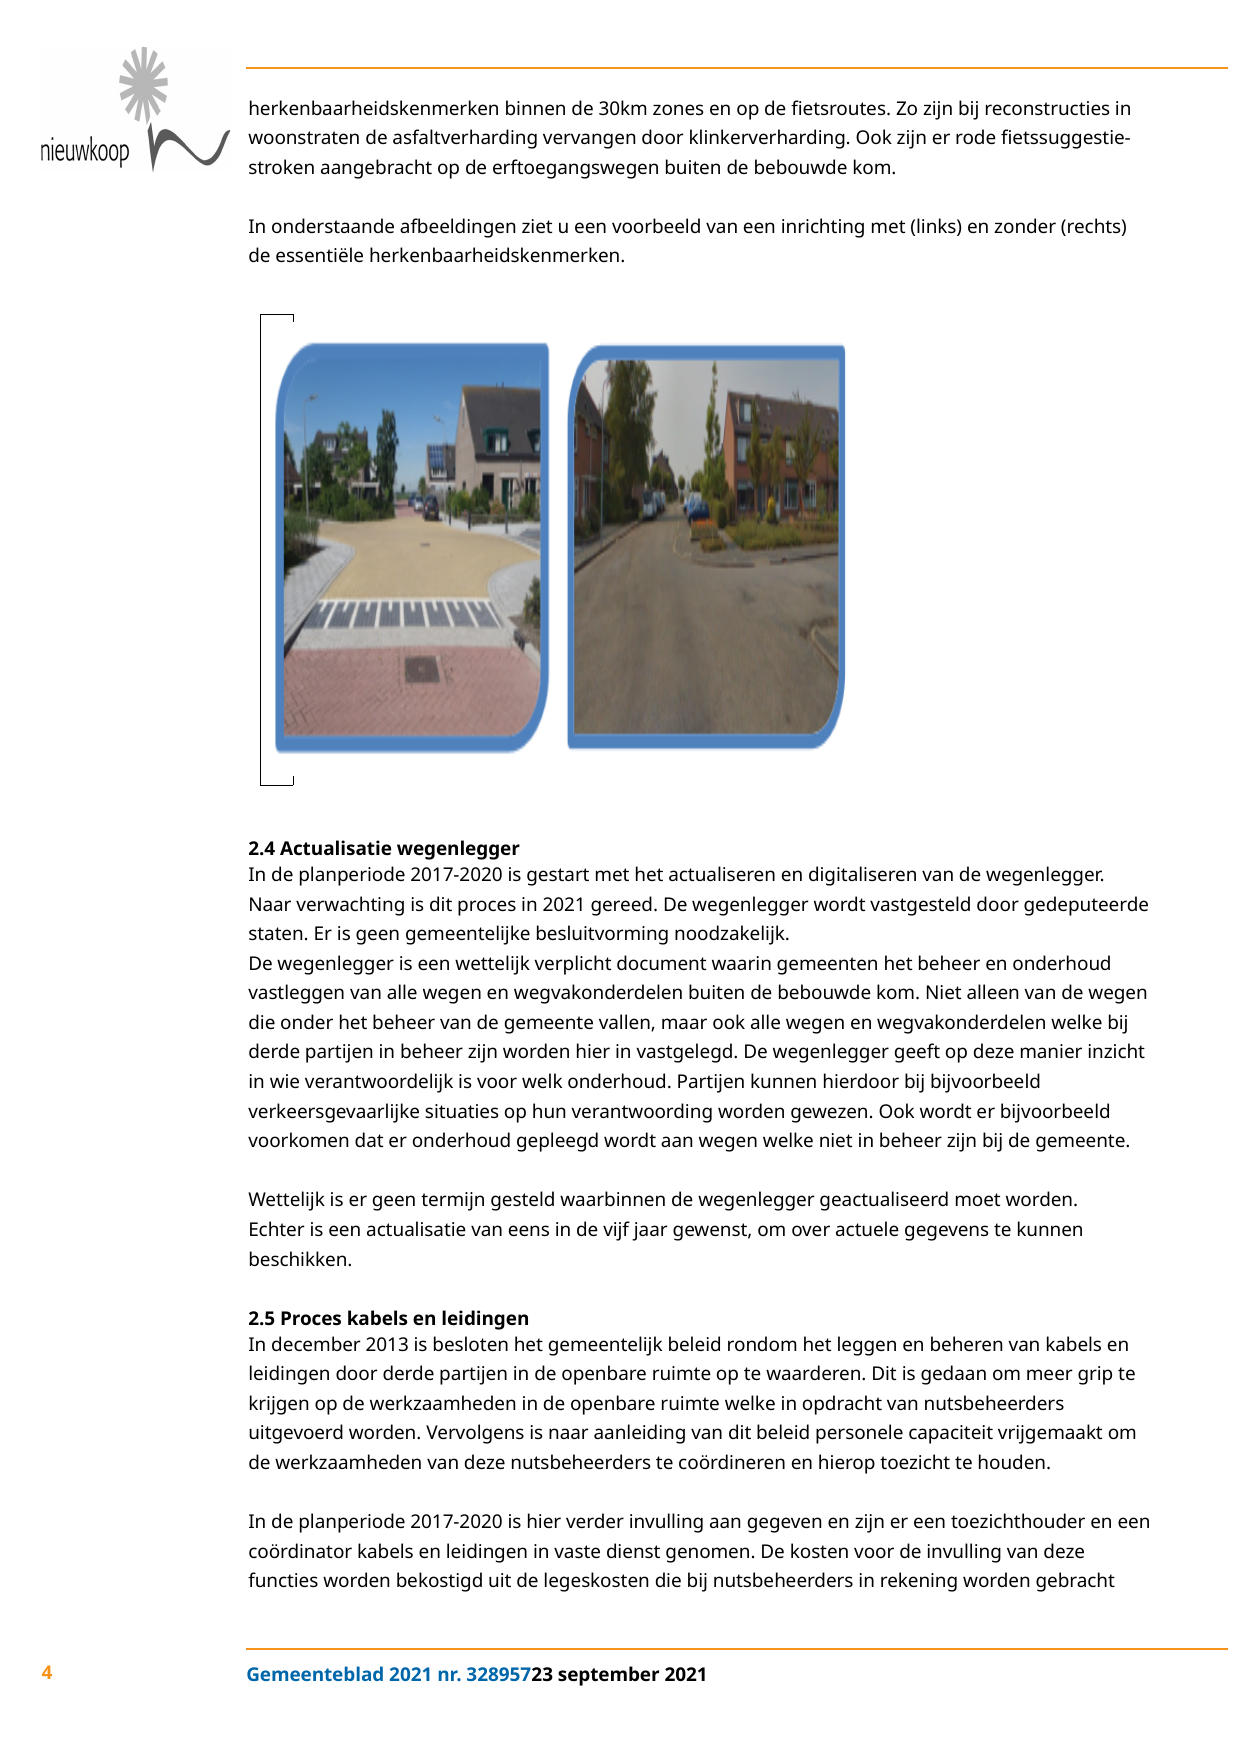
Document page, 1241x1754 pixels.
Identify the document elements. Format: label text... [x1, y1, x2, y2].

text Wettelijk is er geen termijn gesteld waarbinnen de wegenlegger geactualiseerd moet worden. [248, 1187, 1152, 1212]
text 2.5 Proces kabels en leidingen [248, 1305, 1152, 1331]
text In onderstaande afbeeldingen ziet u een voorbeeld van een inrichting met (links) en zonder (rechts) de essentiële herkenbaarheidskenmerken. [248, 213, 1152, 268]
text In december 2013 is besloten het gemeentelijk beleid rondom het leggen en beheren van kabels en leidingen door derde partijen in de openbare ruimte op te waarderen. Dit is gedaan om meer grip te krijgen op de werkzaamheden in de openbare ruimte welke in opdracht van nutsbeheerders uitgevoerd worden. Vervolgens is naar aanleiding van dit beleid personele capaciteit vrijgemaakt om de werkzaamheden van deze nutsbeheerders te coördineren en hierop toezicht te houden. [248, 1331, 1152, 1475]
text herkenbaarheidskenmerken binnen de 30km zones en op de fietsroutes. Zo zijn bij reconstructies in woonstraten de asfaltverharding vervangen door klinkerverharding. Ook zijn er rode fietssuggestie-stroken aangebracht op de erftoegangswegen buiten de bebouwde kom. [248, 95, 1152, 180]
text 2.4 Actualisatie wegenlegger [248, 836, 1152, 861]
text In de planperiode 2017-2020 is gestart met het actualiseren en digitaliseren van de wegenlegger. Naar verwachting is dit proces in 2021 gereed. De wegenlegger wordt vastgesteld door gedeputeerde staten. Er is geen gemeentelijke besluitvorming noodzakelijk. [248, 861, 1152, 946]
text De wegenlegger is een wettelijk verplicht document waarin gemeenten het beheer en onderhoud vastleggen van alle wegen en wegvakonderdelen buiten de bebouwde kom. Niet alleen van de wegen die onder het beheer van de gemeente vallen, maar ook alle wegen en wegvakonderdelen welke bij derde partijen in beheer zijn worden hier in vastgelegd. De wegenlegger geeft op deze manier inzicht in wie verantwoordelijk is voor welk onderhoud. Partijen kunnen hierdoor bij bijvoorbeeld verkeersgevaarlijke situaties op hun verantwoording worden gewezen. Ook wordt er bijvoorbeeld voorkomen dat er onderhoud gepleegd wordt aan wegen welke niet in beheer zijn bij de gemeente. [248, 950, 1152, 1153]
text Echter is een actualisatie van eens in de vijf jaar gewenst, om over actuele gegevens te kunnen beschikken. [248, 1216, 1152, 1272]
text In de planperiode 2017-2020 is hier verder invulling aan gegeven en zijn er een toezichthouder en een coördinator kabels en leidingen in vaste dienst genomen. De kosten voor de invulling van deze functies worden bekostigd uit de legeskosten die bij nutsbeheerders in rekening worden gebracht [248, 1508, 1152, 1593]
picture [41, 47, 231, 172]
picture [268, 322, 860, 776]
